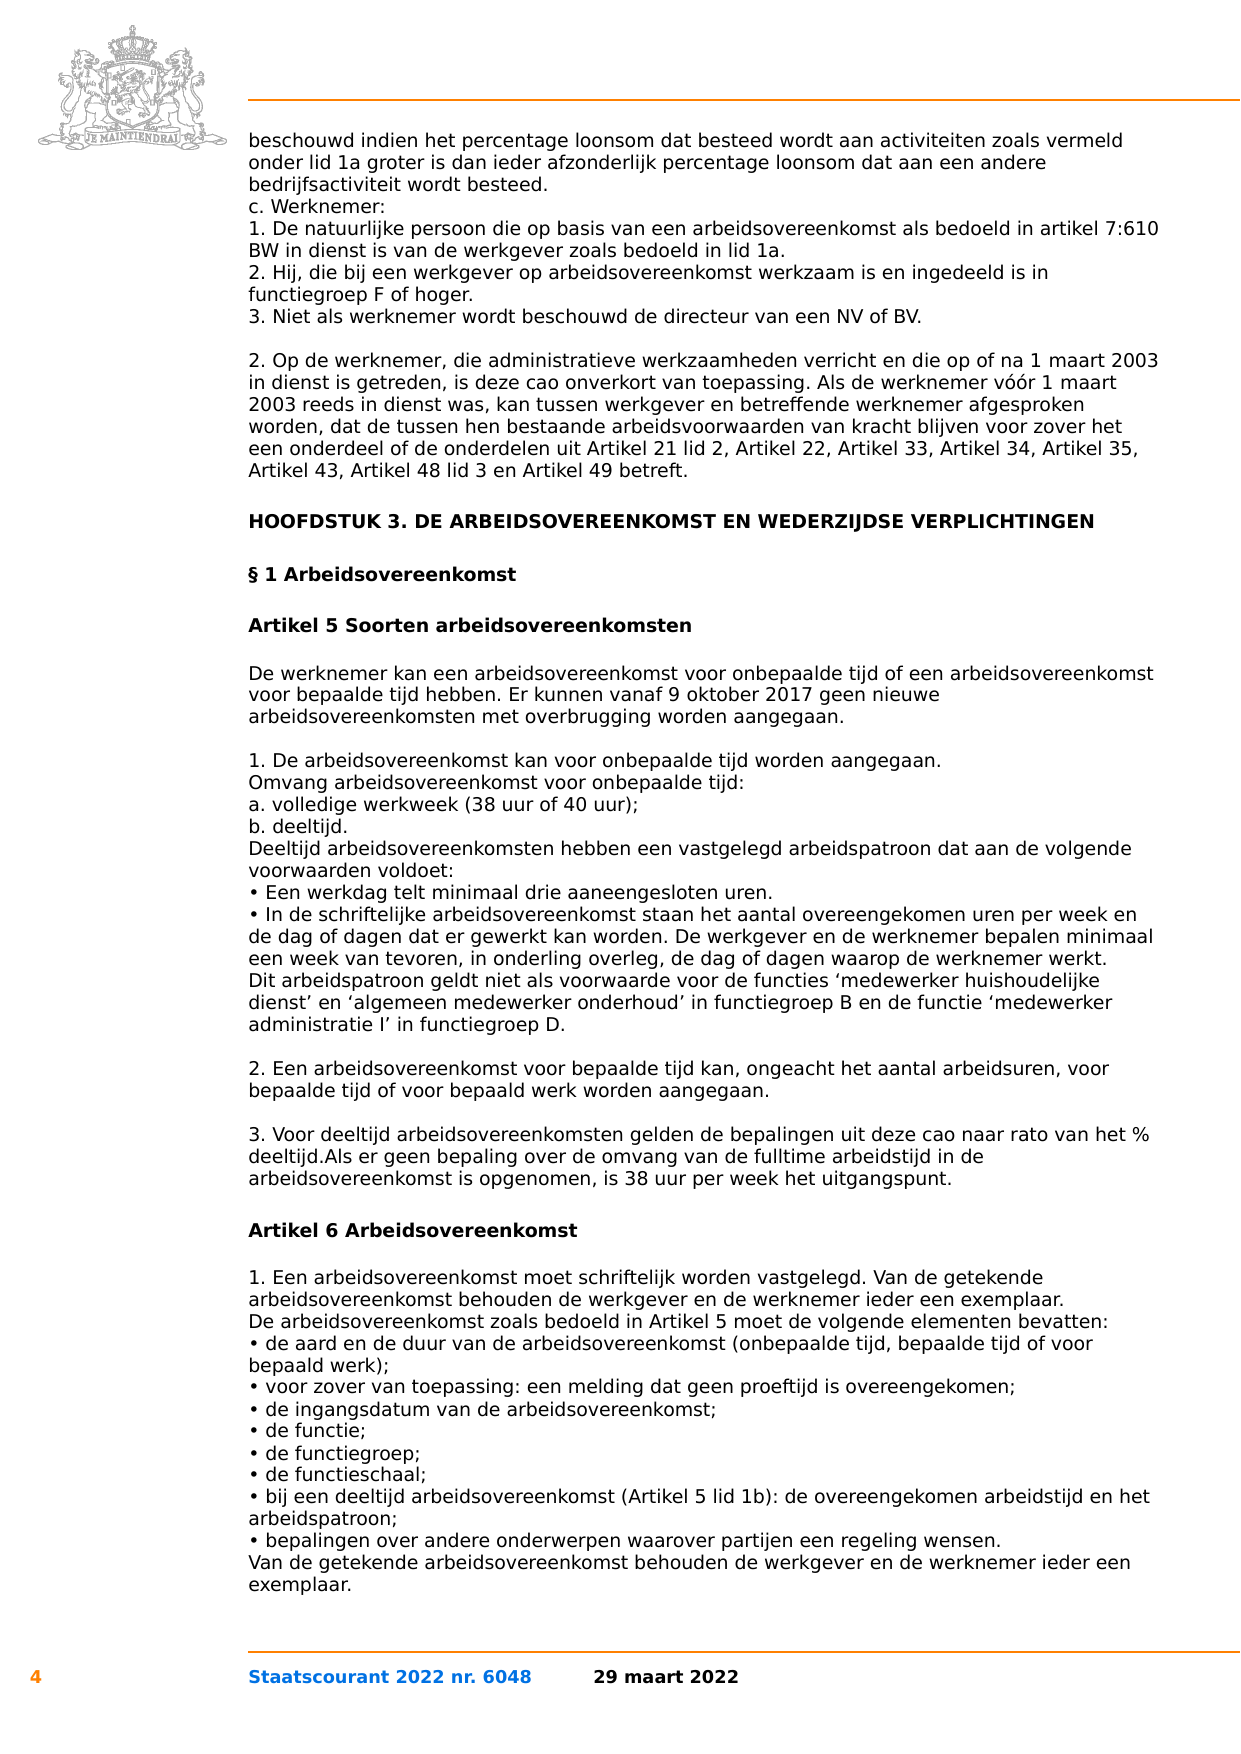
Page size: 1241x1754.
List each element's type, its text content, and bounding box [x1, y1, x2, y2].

text • de functiegroep; [248, 1442, 1163, 1464]
subtitle § 1 Arbeidsovereenkomst [248, 563, 1163, 585]
text b. deeltijd. [248, 816, 1163, 838]
text • de functie; [248, 1420, 1163, 1442]
text De arbeidsovereenkomst zoals bedoeld in Artikel 5 moet de volgende elementen bevatten: [248, 1311, 1163, 1332]
text Deeltijd arbeidsovereenkomsten hebben een vastgelegd arbeidspatroon dat aan de volgende voorwaarden voldoet: [248, 838, 1163, 882]
text Omvang arbeidsovereenkomst voor onbepaalde tijd: [248, 772, 1163, 794]
text • de functieschaal; [248, 1464, 1163, 1486]
subtitle Artikel 6 Arbeidsovereenkomst [248, 1219, 1163, 1242]
subtitle Artikel 5 Soorten arbeidsovereenkomsten [248, 615, 1163, 637]
picture [38, 25, 227, 150]
text 1. De arbeidsovereenkomst kan voor onbepaalde tijd worden aangegaan. [248, 750, 1163, 772]
text • Een werkdag telt minimaal drie aaneengesloten uren. [248, 882, 1163, 904]
text 1. De natuurlijke persoon die op basis van een arbeidsovereenkomst als bedoeld in artikel 7:610 BW in dienst is van de werkgever zoals bedoeld in lid 1a. [248, 218, 1163, 262]
text Dit arbeidspatroon geldt niet als voorwaarde voor de functies ‘medewerker huishoudelijke dienst’ en ‘algemeen medewerker onderhoud’ in functiegroep B en de functie ‘medewerker administratie I’ in functiegroep D. [248, 970, 1163, 1036]
text a. volledige werkweek (38 uur of 40 uur); [248, 794, 1163, 816]
text Van de getekende arbeidsovereenkomst behouden de werkgever en de werknemer ieder een exemplaar. [248, 1552, 1163, 1596]
text beschouwd indien het percentage loonsom dat besteed wordt aan activiteiten zoals vermeld onder lid 1a groter is dan ieder afzonderlijk percentage loonsom dat aan een andere bedrijfsactiviteit wordt besteed. [248, 130, 1163, 196]
text c. Werknemer: [248, 196, 1163, 218]
text • de ingangsdatum van de arbeidsovereenkomst; [248, 1398, 1163, 1420]
text 2. Een arbeidsovereenkomst voor bepaalde tijd kan, ongeacht het aantal arbeidsuren, voor bepaalde tijd of voor bepaald werk worden aangegaan. [248, 1058, 1163, 1102]
text 1. Een arbeidsovereenkomst moet schriftelijk worden vastgelegd. Van de getekende arbeidsovereenkomst behouden de werkgever en de werknemer ieder een exemplaar. [248, 1267, 1163, 1311]
text • In de schriftelijke arbeidsovereenkomst staan het aantal overeengekomen uren per week en de dag of dagen dat er gewerkt kan worden. De werkgever en de werknemer bepalen minimaal een week van tevoren, in onderling overleg, de dag of dagen waarop de werknemer werkt. [248, 904, 1163, 970]
text 3. Voor deeltijd arbeidsovereenkomsten gelden de bepalingen uit deze cao naar rato van het % deeltijd.Als er geen bepaling over de omvang van de fulltime arbeidstijd in de arbeidsovereenkomst is opgenomen, is 38 uur per week het uitgangspunt. [248, 1124, 1163, 1189]
text 2. Hij, die bij een werkgever op arbeidsovereenkomst werkzaam is en ingedeeld is in functiegroep F of hoger. [248, 262, 1163, 306]
text • de aard en de duur van de arbeidsovereenkomst (onbepaalde tijd, bepaalde tijd of voor bepaald werk); [248, 1332, 1163, 1376]
text 3. Niet als werknemer wordt beschouwd de directeur van een NV of BV. [248, 306, 1163, 328]
text • bepalingen over andere onderwerpen waarover partijen een regeling wensen. [248, 1530, 1163, 1552]
subtitle HOOFDSTUK 3. DE ARBEIDSOVEREENKOMST EN WEDERZIJDSE VERPLICHTINGEN [248, 511, 1163, 533]
text 2. Op de werknemer, die administratieve werkzaamheden verricht en die op of na 1 maart 2003 in dienst is getreden, is deze cao onverkort van toepassing. Als de werknemer vóór 1 maart 2003 reeds in dienst was, kan tussen werkgever en betreffende werknemer afgesproken worden, dat de tussen hen bestaande arbeidsvoorwaarden van kracht blijven voor zover het een onderdeel of de onderdelen uit Artikel 21 lid 2, Artikel 22, Artikel 33, Artikel 34, Artikel 35, Artikel 43, Artikel 48 lid 3 en Artikel 49 betreft. [248, 349, 1163, 481]
text • voor zover van toepassing: een melding dat geen proeftijd is overeengekomen; [248, 1376, 1163, 1398]
subtitle De werknemer kan een arbeidsovereenkomst voor onbepaalde tijd of een arbeidsovereenkomst voor bepaalde tijd hebben. Er kunnen vanaf 9 oktober 2017 geen nieuwe arbeidsovereenkomsten met overbrugging worden aangegaan. [248, 662, 1163, 728]
text • bij een deeltijd arbeidsovereenkomst (Artikel 5 lid 1b): de overeengekomen arbeidstijd en het arbeidspatroon; [248, 1486, 1163, 1530]
